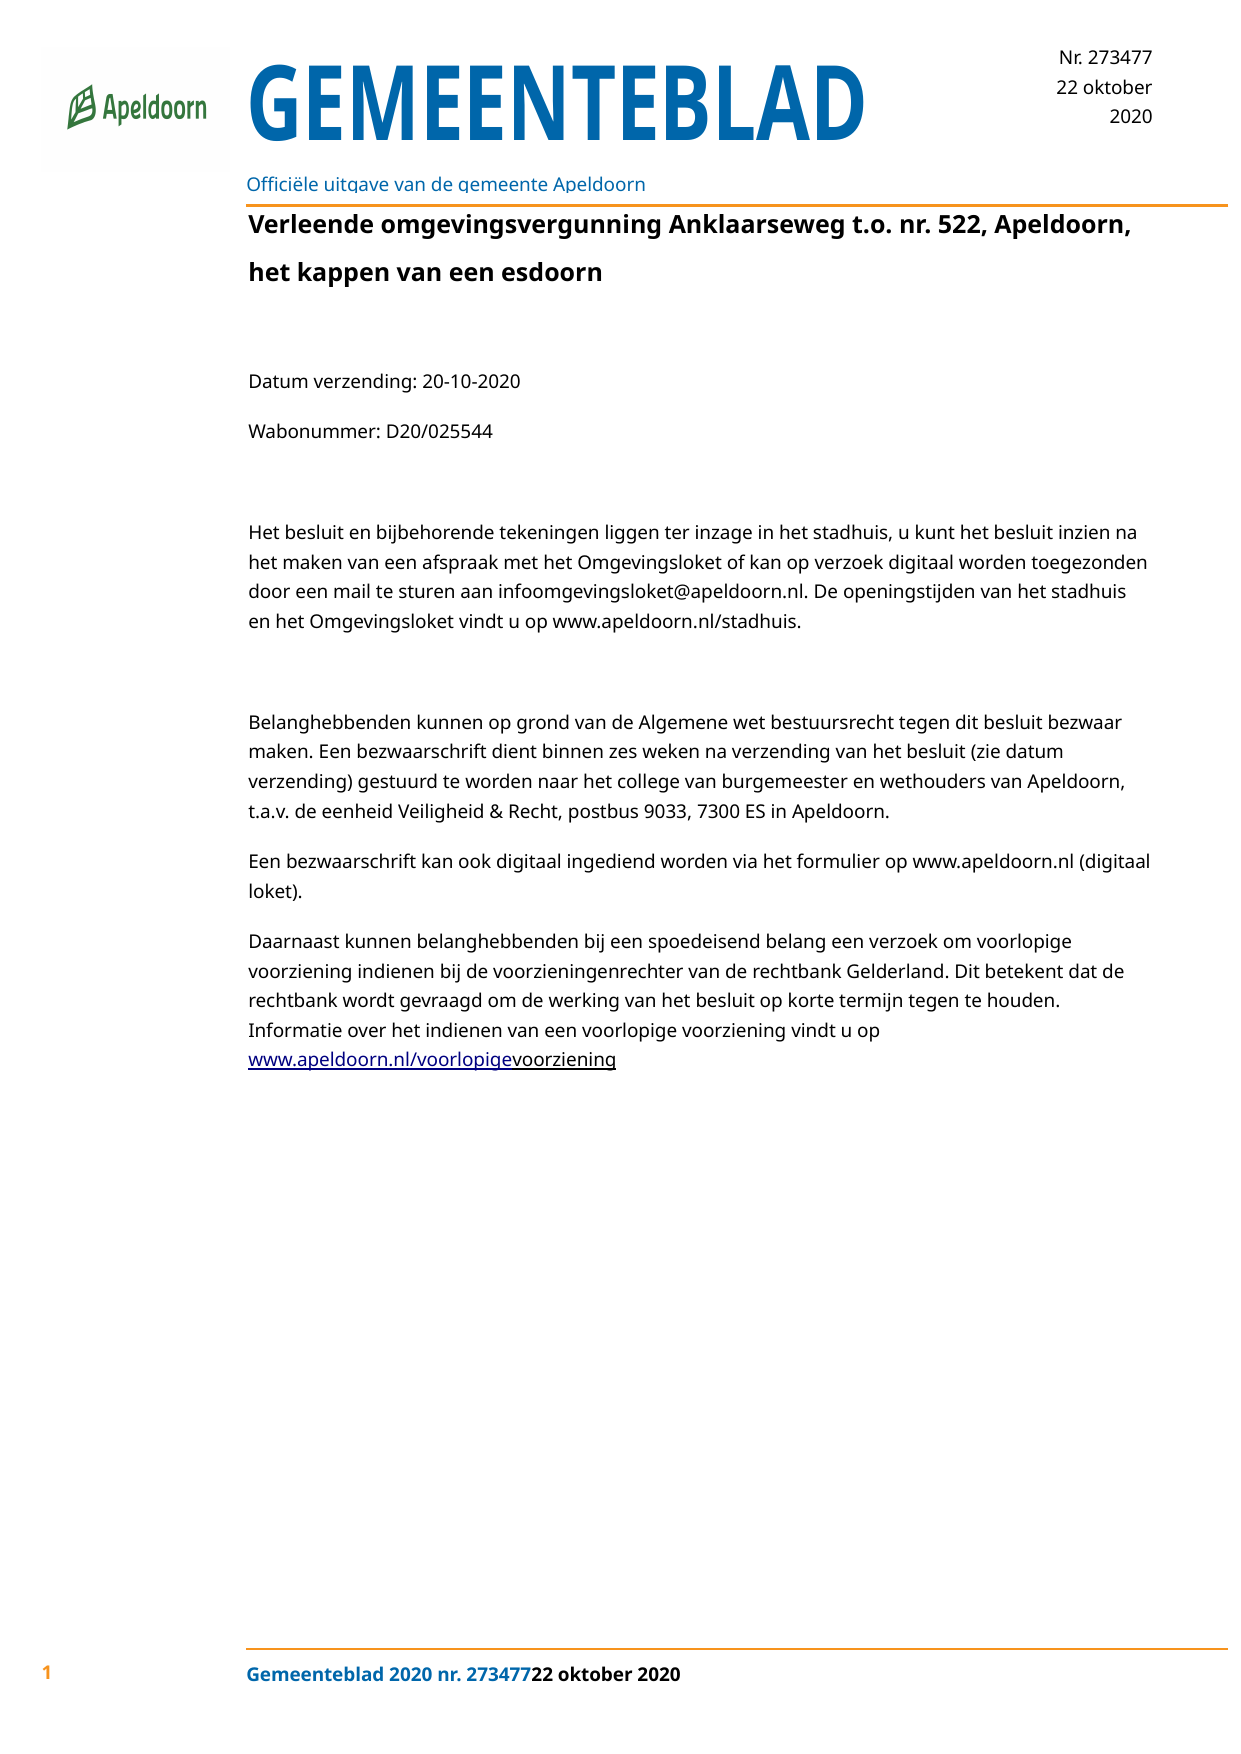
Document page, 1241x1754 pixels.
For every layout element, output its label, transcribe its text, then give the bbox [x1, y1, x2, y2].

text Een bezwaarschrift kan ook digitaal ingediend worden via het formulier op www.apeldoorn.nl (digitaal loket). [248, 848, 1152, 904]
text Wabonummer: D20/025544 [248, 419, 1152, 444]
text Verleende omgevingsvergunning Anklaarseweg t.o. nr. 522, Apeldoorn, het kappen van een esdoorn [248, 207, 1152, 288]
text Belanghebbenden kunnen op grond van de Algemene wet bestuursrecht tegen dit besluit bezwaar maken. Een bezwaarschrift dient binnen zes weken na verzending van het besluit (zie datum verzending) gestuurd te worden naar het college van burgemeester en wethouders van Apeldoorn, t.a.v. de eenheid Veiligheid & Recht, postbus 9033, 7300 ES in Apeldoorn. [248, 709, 1152, 824]
text Datum verzending: 20-10-2020 [248, 368, 1152, 394]
text Daarnaast kunnen belanghebbenden bij een spoedeisend belang een verzoek om voorlopige voorziening indienen bij de voorzieningenrechter van de rechtbank Gelderland. Dit betekent dat de rechtbank wordt gevraagd om de werking van het besluit op korte termijn tegen te houden. Informatie over het indienen van een voorlopige voorziening vindt u op www.apeldoorn.nl/voorlopigevoorziening [248, 928, 1152, 1072]
picture [41, 47, 231, 172]
text Het besluit en bijbehorende tekeningen liggen ter inzage in het stadhuis, u kunt het besluit inzien na het maken van een afspraak met het Omgevingsloket of kan op verzoek digitaal worden toegezonden door een mail te sturen aan infoomgevingsloket@apeldoorn.nl. De openingstijden van het stadhuis en het Omgevingsloket vindt u op www.apeldoorn.nl/stadhuis. [248, 519, 1152, 634]
